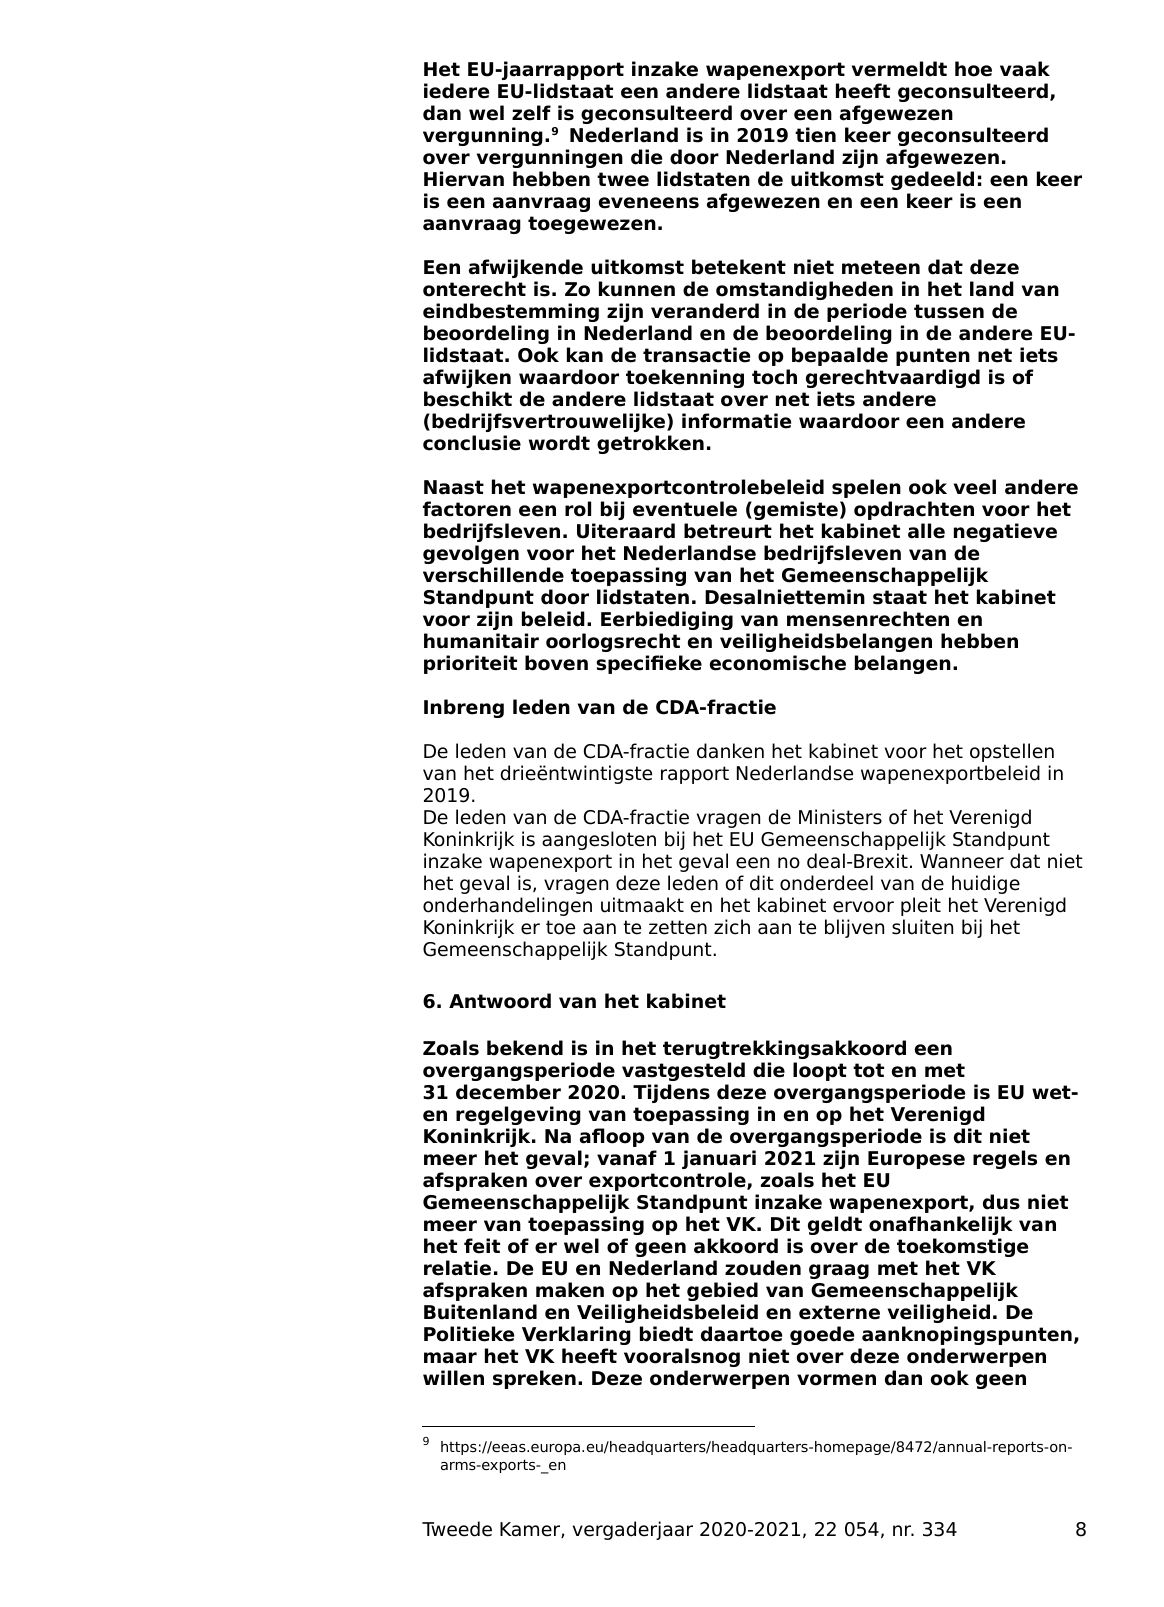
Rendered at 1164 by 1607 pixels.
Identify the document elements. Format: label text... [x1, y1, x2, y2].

text De leden van de CDA-fractie vragen de Ministers of het Verenigd Koninkrijk is aangesloten bij het EU Gemeenschappelijk Standpunt inzake wapenexport in het geval een no deal-Brexit. Wanneer dat niet het geval is, vragen deze leden of dit onderdeel van de huidige onderhandelingen uitmaakt en het kabinet ervoor pleit het Verenigd Koninkrijk er toe aan te zetten zich aan te blijven sluiten bij het Gemeenschappelijk Standpunt. [422, 807, 1087, 961]
text De leden van de CDA-fractie danken het kabinet voor het opstellen van het drieëntwintigste rapport Nederlandse wapenexportbeleid in 2019. [422, 741, 1087, 807]
subtitle 6. Antwoord van het kabinet [422, 991, 1087, 1013]
text Naast het wapenexportcontrolebeleid spelen ook veel andere factoren een rol bij eventuele (gemiste) opdrachten voor het bedrijfsleven. Uiteraard betreurt het kabinet alle negatieve gevolgen voor het Nederlandse bedrijfsleven van de verschillende toepassing van het Gemeenschappelijk Standpunt door lidstaten. Desalniettemin staat het kabinet voor zijn beleid. Eerbiediging van mensenrechten en humanitair oorlogsrecht en veiligheidsbelangen hebben prioriteit boven specifieke economische belangen. [422, 477, 1087, 675]
text Een afwijkende uitkomst betekent niet meteen dat deze onterecht is. Zo kunnen de omstandigheden in het land van eindbestemming zijn veranderd in de periode tussen de beoordeling in Nederland en de beoordeling in de andere EU-lidstaat. Ook kan de transactie op bepaalde punten net iets afwijken waardoor toekenning toch gerechtvaardigd is of beschikt de andere lidstaat over net iets andere (bedrijfsvertrouwelijke) informatie waardoor een andere conclusie wordt getrokken. [422, 257, 1087, 455]
text Zoals bekend is in het terugtrekkingsakkoord een overgangsperiode vastgesteld die loopt tot en met 31 december 2020. Tijdens deze overgangsperiode is EU wet- en regelgeving van toepassing in en op het Verenigd Koninkrijk. Na afloop van de overgangsperiode is dit niet meer het geval; vanaf 1 januari 2021 zijn Europese regels en afspraken over exportcontrole, zoals het EU Gemeenschappelijk Standpunt inzake wapenexport, dus niet meer van toepassing op het VK. Dit geldt onafhankelijk van het feit of er wel of geen akkoord is over de toekomstige relatie. De EU en Nederland zouden graag met het VK afspraken maken op het gebied van Gemeenschappelijk Buitenland en Veiligheidsbeleid en externe veiligheid. De Politieke Verklaring biedt daartoe goede aanknopingspunten, maar het VK heeft vooralsnog niet over deze onderwerpen willen spreken. Deze onderwerpen vormen dan ook geen [422, 1038, 1087, 1390]
text Het EU-jaarrapport inzake wapenexport vermeldt hoe vaak iedere EU-lidstaat een andere lidstaat heeft geconsulteerd, dan wel zelf is geconsulteerd over een afgewezen vergunning. Nederland is in 2019 tien keer geconsulteerd over vergunningen die door Nederland zijn afgewezen. Hiervan hebben twee lidstaten de uitkomst gedeeld: een keer is een aanvraag eveneens afgewezen en een keer is een aanvraag toegewezen. [422, 59, 1087, 235]
text https://eeas.europa.eu/headquarters/headquarters-homepage/8472/annual-reports-on-arms-exports-_en [422, 1435, 1087, 1474]
subtitle Inbreng leden van de CDA-fractie [422, 697, 1087, 719]
